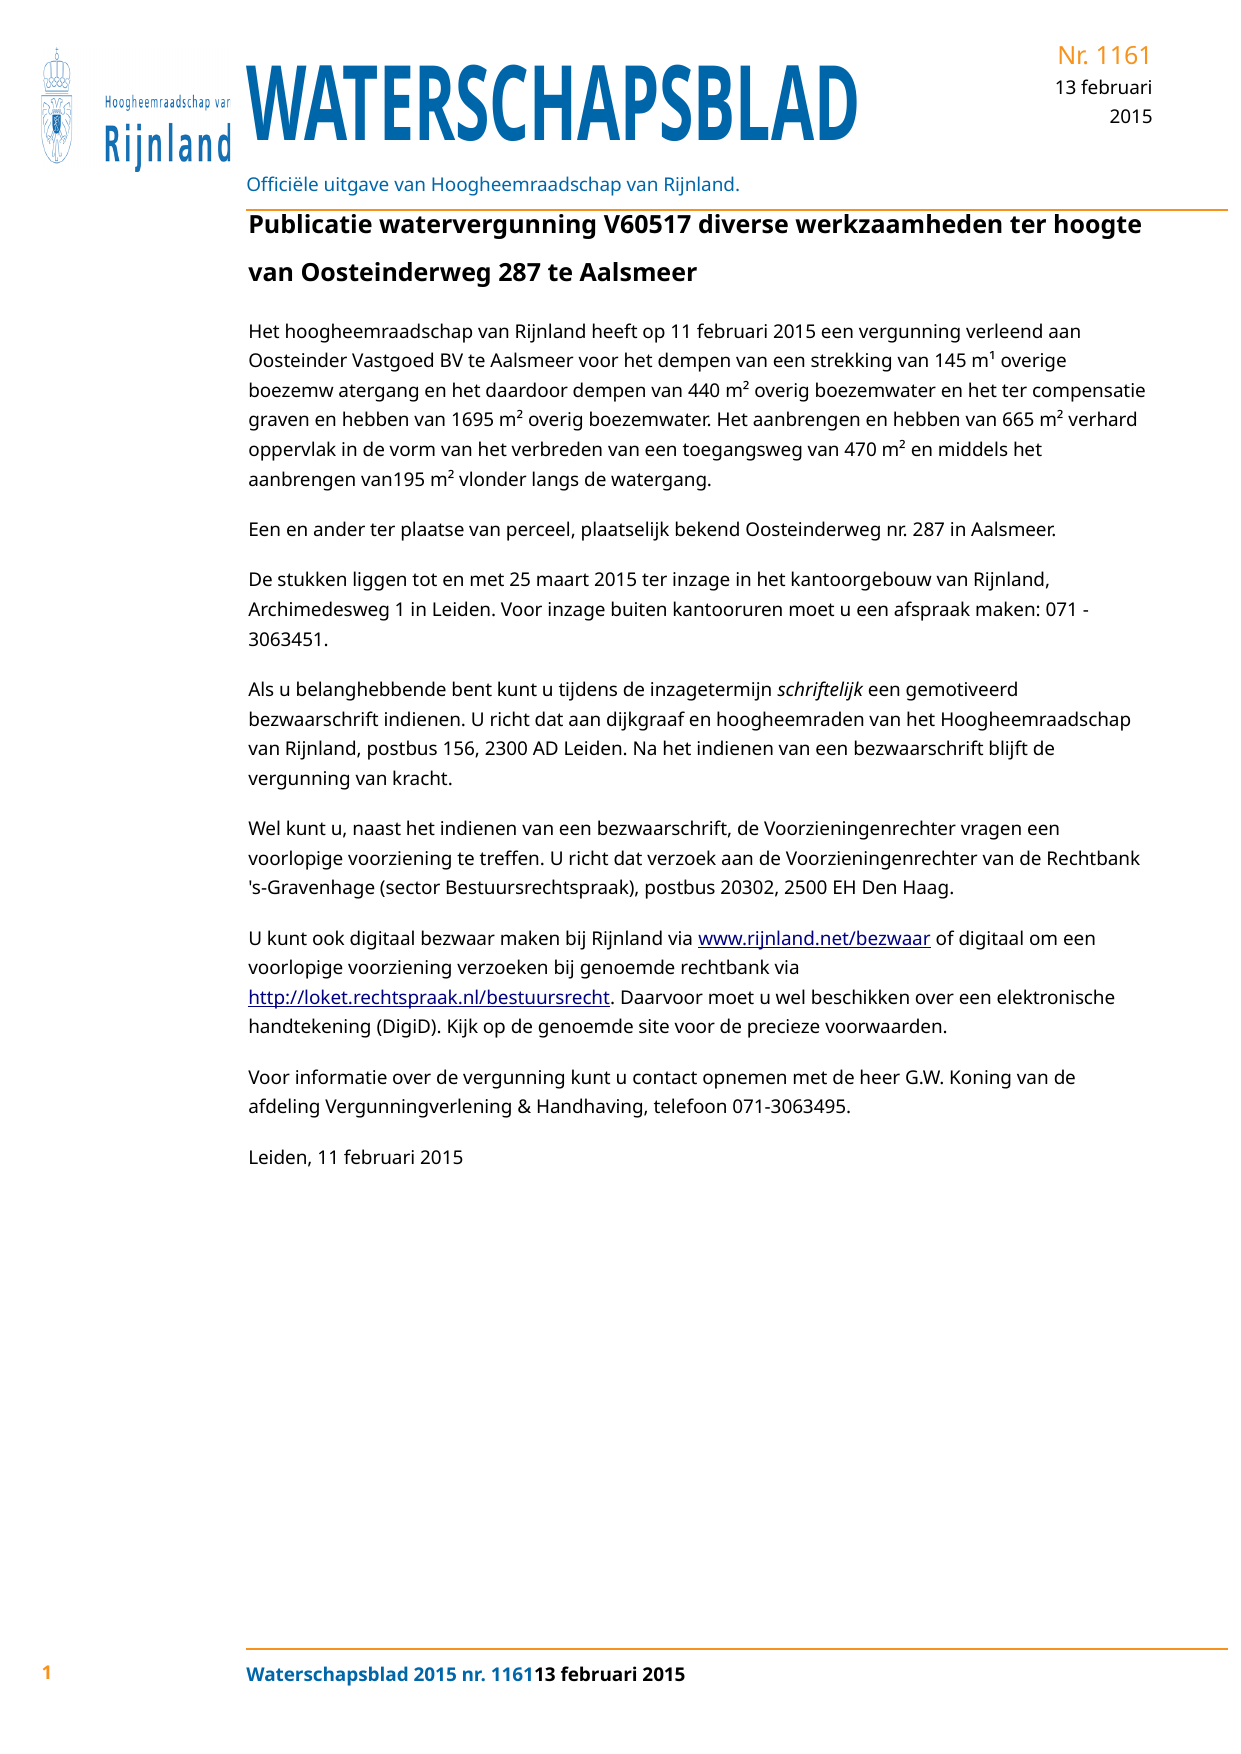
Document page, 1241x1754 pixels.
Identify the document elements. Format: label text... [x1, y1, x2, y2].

text Een en ander ter plaatse van perceel, plaatselijk bekend Oosteinderweg nr. 287 in Aalsmeer. [248, 516, 1152, 542]
text Het hoogheemraadschap van Rijnland heeft op 11 februari 2015 een vergunning verleend aan Oosteinder Vastgoed BV te Aalsmeer voor het dempen van een strekking van 145 m¹ overige boezemw atergang en het daardoor dempen van 440 m² overig boezemwater en het ter compensatie graven en hebben van 1695 m² overig boezemwater. Het aanbrengen en hebben van 665 m² verhard oppervlak in de vorm van het verbreden van een toegangsweg van 470 m² en middels het aanbrengen van195 m² vlonder langs de watergang. [248, 318, 1152, 492]
text Publicatie watervergunning V60517 diverse werkzaamheden ter hoogte van Oosteinderweg 287 te Aalsmeer [248, 211, 1152, 288]
text Wel kunt u, naast het indienen van een bezwaarschrift, de Voorzieningenrechter vragen een voorlopige voorziening te treffen. U richt dat verzoek aan de Voorzieningenrechter van de Rechtbank 's-Gravenhage (sector Bestuursrechtspraak), postbus 20302, 2500 EH Den Haag. [248, 815, 1152, 900]
text Voor informatie over de vergunning kunt u contact opnemen met de heer G.W. Koning van de afdeling Vergunningverlening & Handhaving, telefoon 071-3063495. [248, 1064, 1152, 1119]
text Leiden, 11 februari 2015 [248, 1144, 1152, 1170]
text U kunt ook digitaal bezwaar maken bij Rijnland via www.rijnland.net/bezwaar of digitaal om een voorlopige voorziening verzoeken bij genoemde rechtbank via http://loket.rechtspraak.nl/bestuursrecht. Daarvoor moet u wel beschikken over een elektronische handtekening (DigiD). Kijk op de genoemde site voor de precieze voorwaarden. [248, 925, 1152, 1039]
text De stukken liggen tot en met 25 maart 2015 ter inzage in het kantoorgebouw van Rijnland, Archimedesweg 1 in Leiden. Voor inzage buiten kantooruren moet u een afspraak maken: 071 - 3063451. [248, 567, 1152, 652]
picture [41, 47, 231, 172]
text Als u belanghebbende bent kunt u tijdens de inzagetermijn schriftelijk een gemotiveerd bezwaarschrift indienen. U richt dat aan dijkgraaf en hoogheemraden van het Hoogheemraadschap van Rijnland, postbus 156, 2300 AD Leiden. Na het indienen van een bezwaarschrift blijft de vergunning van kracht. [248, 676, 1152, 791]
